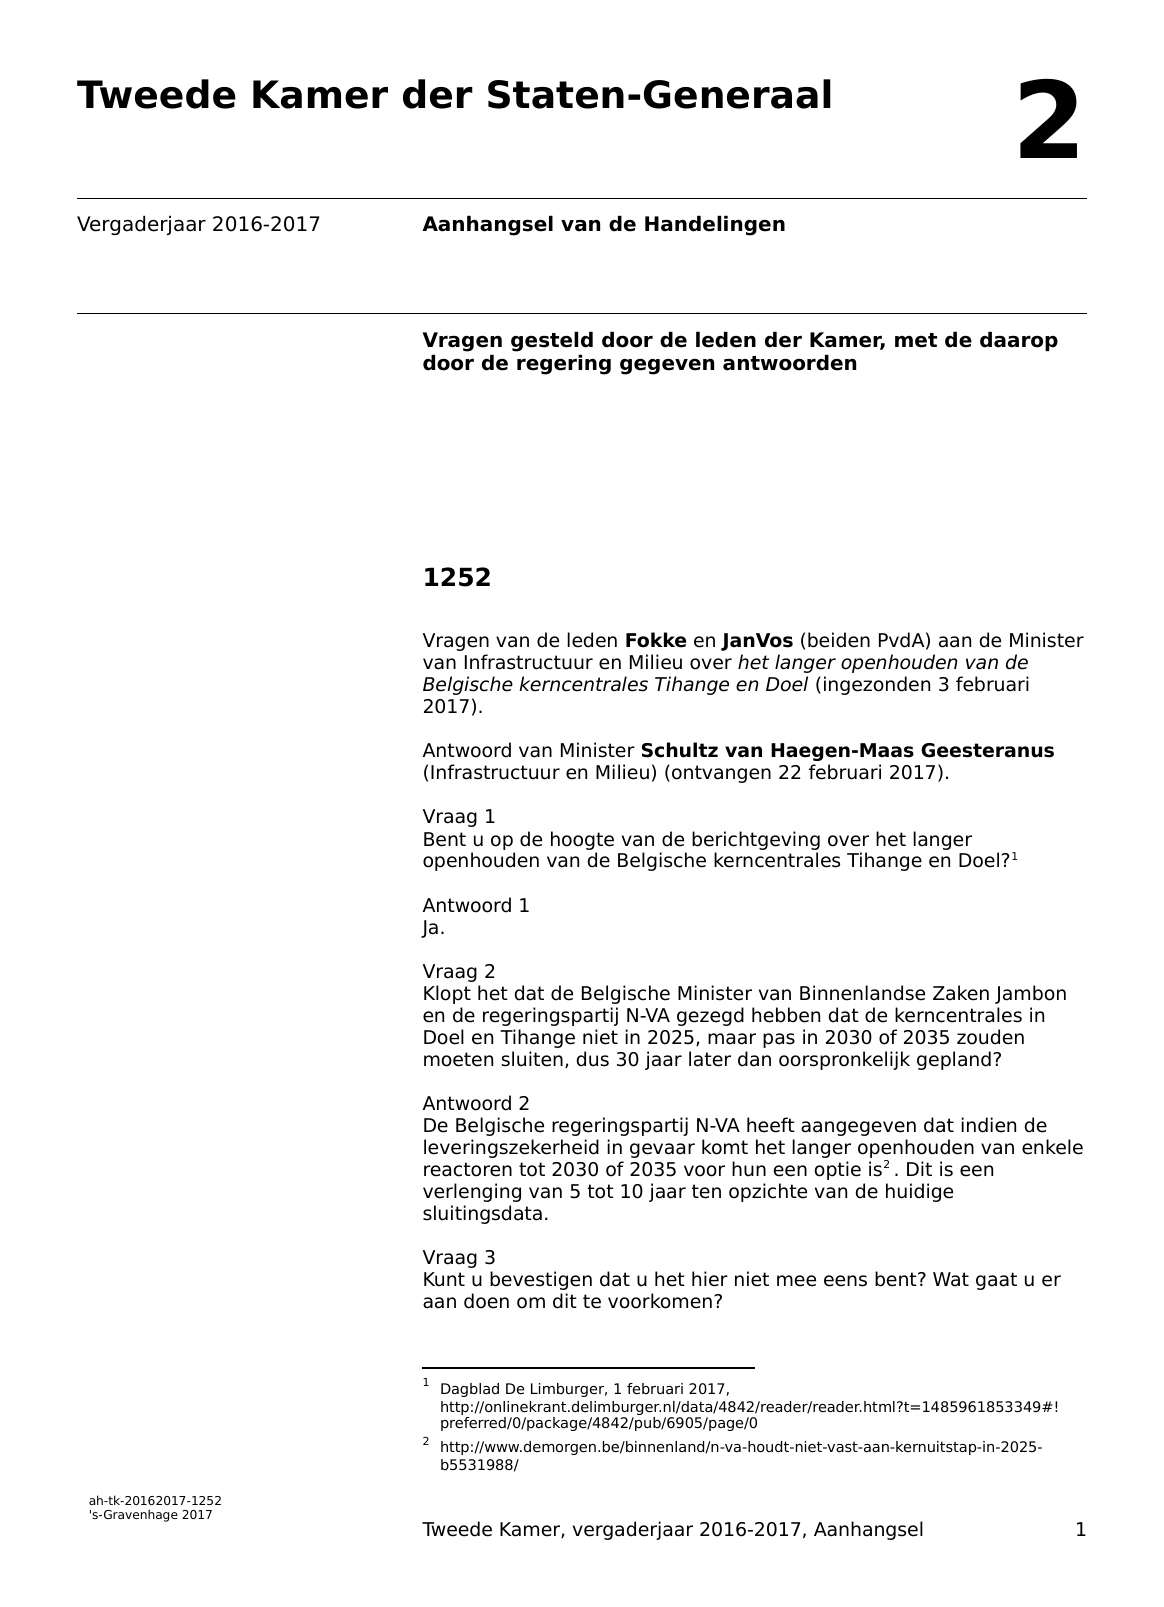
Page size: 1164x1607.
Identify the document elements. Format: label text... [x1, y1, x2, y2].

table_cell Vragen gesteld door de leden der Kamer, met de daarop door de regering gegeven antwoorden [422, 314, 1087, 375]
table_cell Aanhangsel van de Handelingen [422, 199, 1087, 313]
text De Belgische regeringspartij N-VA heeft aangegeven dat indien de leveringszekerheid in gevaar komt het langer openhouden van enkele reactoren tot 2030 of 2035 voor hun een optie is. Dit is een verlenging van 5 tot 10 jaar ten opzichte van de huidige sluitingsdata. [422, 1115, 1087, 1225]
text Kunt u bevestigen dat u het hier niet mee eens bent? Wat gaat u er aan doen om dit te voorkomen? [422, 1269, 1087, 1313]
text Vraag 1 [422, 806, 1087, 828]
text 1252 [422, 563, 1087, 592]
text http://www.demorgen.be/binnenland/n-va-houdt-niet-vast-aan-kernuitstap-in-2025-b5531988/ [422, 1435, 1087, 1474]
text Vraag 3 [422, 1247, 1087, 1269]
text Ja. [422, 917, 1087, 938]
table_cell [77, 314, 422, 375]
table_cell Vergaderjaar 2016-2017 [77, 199, 422, 313]
text 's-Gravenhage 2017 [88, 1508, 323, 1522]
text Dagblad De Limburger, 1 februari 2017, http://onlinekrant.delimburger.nl/data/4842/reader/reader.html?t=1485961853349#!preferred/0/package/4842/pub/6905/page/0 [422, 1377, 1087, 1432]
text Bent u op de hoogte van de berichtgeving over het langer openhouden van de Belgische kerncentrales Tihange en Doel? [422, 828, 1087, 872]
text Vraag 2 [422, 961, 1087, 983]
text ah-tk-20162017-1252 [88, 1494, 323, 1508]
text Vragen van de leden Fokke en JanVos (beiden PvdA) aan de Minister van Infrastructuur en Milieu over het langer openhouden van de Belgische kerncentrales Tihange en Doel (ingezonden 3 februari 2017). [422, 630, 1087, 718]
table_header 2 [886, 59, 1087, 198]
text Antwoord 2 [422, 1093, 1087, 1115]
table_header Tweede Kamer der Staten-Generaal [77, 59, 886, 198]
text Antwoord 1 [422, 894, 1087, 917]
text Antwoord van Minister Schultz van Haegen-Maas Geesteranus (Infrastructuur en Milieu) (ontvangen 22 februari 2017). [422, 740, 1087, 784]
text Klopt het dat de Belgische Minister van Binnenlandse Zaken Jambon en de regeringspartij N-VA gezegd hebben dat de kerncentrales in Doel en Tihange niet in 2025, maar pas in 2030 of 2035 zouden moeten sluiten, dus 30 jaar later dan oorspronkelijk gepland? [422, 983, 1087, 1071]
